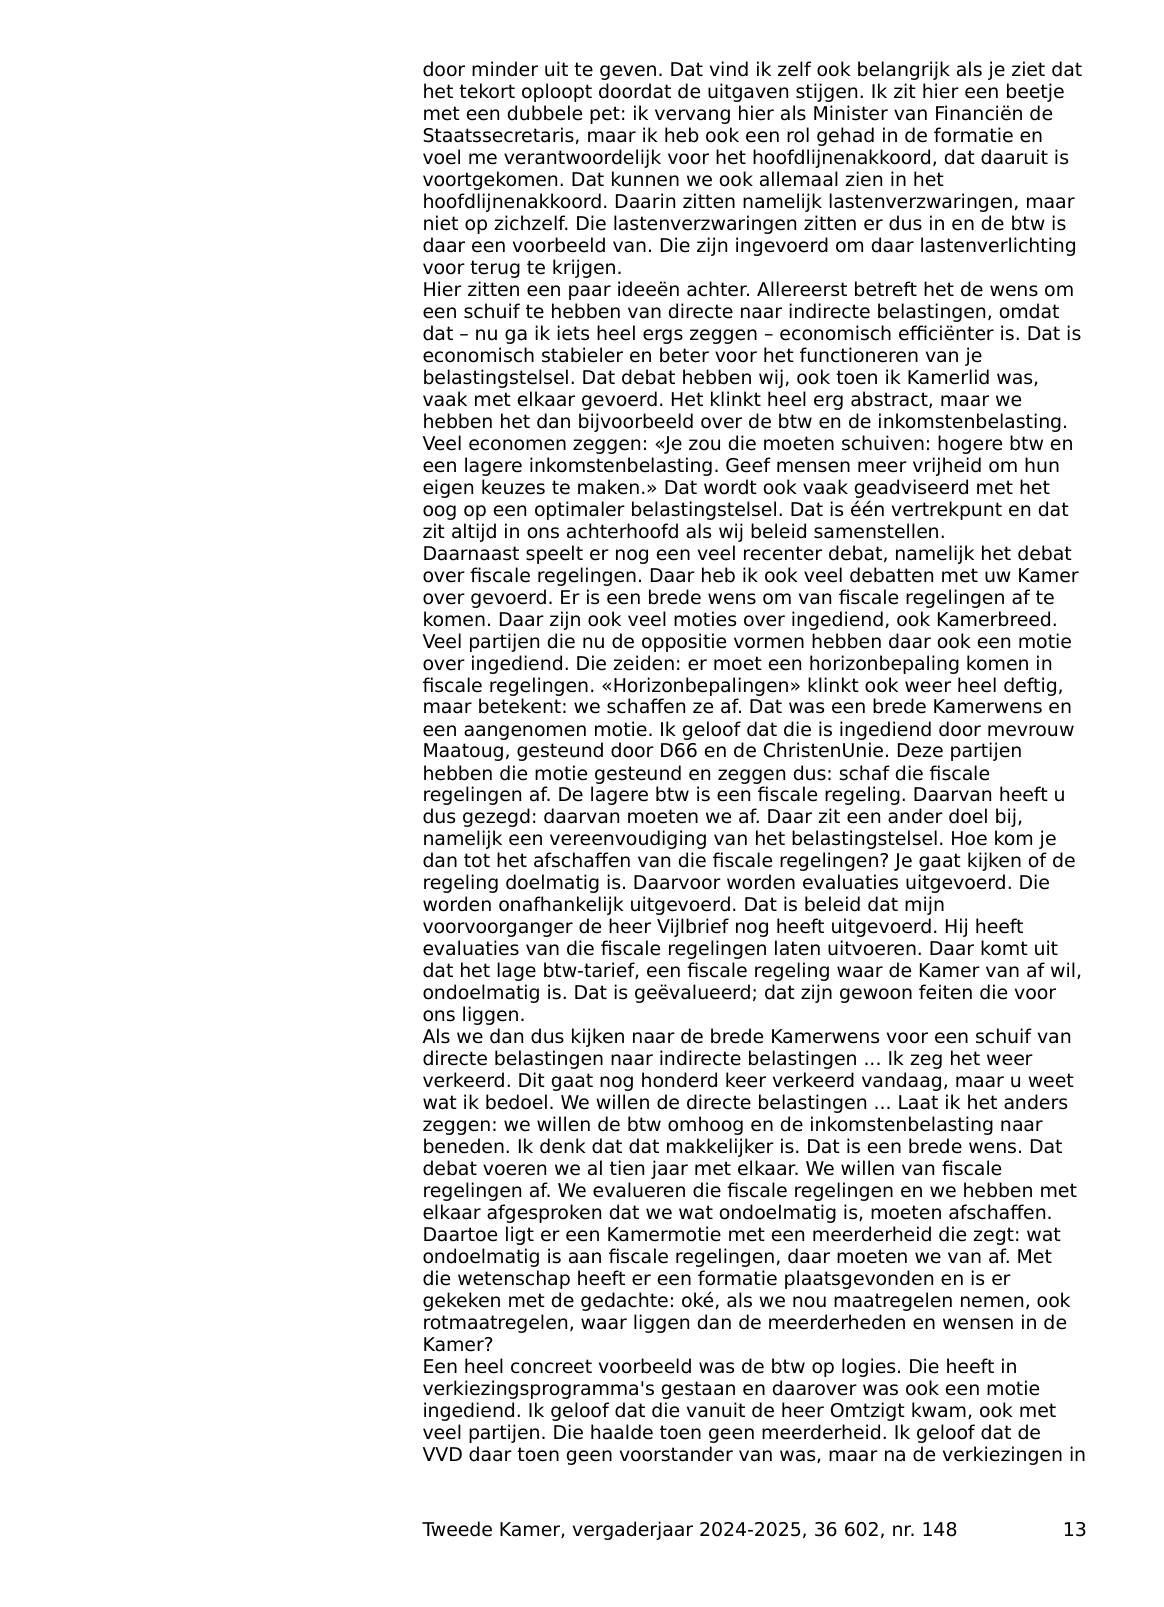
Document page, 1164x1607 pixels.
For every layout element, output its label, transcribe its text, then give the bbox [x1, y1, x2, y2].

text Daarnaast speelt er nog een veel recenter debat, namelijk het debat over fiscale regelingen. Daar heb ik ook veel debatten met uw Kamer over gevoerd. Er is een brede wens om van fiscale regelingen af te komen. Daar zijn ook veel moties over ingediend, ook Kamerbreed. Veel partijen die nu de oppositie vormen hebben daar ook een motie over ingediend. Die zeiden: er moet een horizonbepaling komen in fiscale regelingen. «Horizonbepalingen» klinkt ook weer heel deftig, maar betekent: we schaffen ze af. Dat was een brede Kamerwens en een aangenomen motie. Ik geloof dat die is ingediend door mevrouw Maatoug, gesteund door D66 en de ChristenUnie. Deze partijen hebben die motie gesteund en zeggen dus: schaf die fiscale regelingen af. De lagere btw is een fiscale regeling. Daarvan heeft u dus gezegd: daarvan moeten we af. Daar zit een ander doel bij, namelijk een vereenvoudiging van het belastingstelsel. Hoe kom je dan tot het afschaffen van die fiscale regelingen? Je gaat kijken of de regeling doelmatig is. Daarvoor worden evaluaties uitgevoerd. Die worden onafhankelijk uitgevoerd. Dat is beleid dat mijn voorvoorganger de heer Vijlbrief nog heeft uitgevoerd. Hij heeft evaluaties van die fiscale regelingen laten uitvoeren. Daar komt uit dat het lage btw-tarief, een fiscale regeling waar de Kamer van af wil, ondoelmatig is. Dat is geëvalueerd; dat zijn gewoon feiten die voor ons liggen. [422, 543, 1087, 1026]
text door minder uit te geven. Dat vind ik zelf ook belangrijk als je ziet dat het tekort oploopt doordat de uitgaven stijgen. Ik zit hier een beetje met een dubbele pet: ik vervang hier als Minister van Financiën de Staatssecretaris, maar ik heb ook een rol gehad in de formatie en voel me verantwoordelijk voor het hoofdlijnenakkoord, dat daaruit is voortgekomen. Dat kunnen we ook allemaal zien in het hoofdlijnenakkoord. Daarin zitten namelijk lastenverzwaringen, maar niet op zichzelf. Die lastenverzwaringen zitten er dus in en de btw is daar een voorbeeld van. Die zijn ingevoerd om daar lastenverlichting voor terug te krijgen. [422, 59, 1087, 279]
text Een heel concreet voorbeeld was de btw op logies. Die heeft in verkiezingsprogramma's gestaan en daarover was ook een motie ingediend. Ik geloof dat die vanuit de heer Omtzigt kwam, ook met veel partijen. Die haalde toen geen meerderheid. Ik geloof dat de VVD daar toen geen voorstander van was, maar na de verkiezingen in [422, 1356, 1087, 1466]
text Hier zitten een paar ideeën achter. Allereerst betreft het de wens om een schuif te hebben van directe naar indirecte belastingen, omdat dat – nu ga ik iets heel ergs zeggen – economisch efficiënter is. Dat is economisch stabieler en beter voor het functioneren van je belastingstelsel. Dat debat hebben wij, ook toen ik Kamerlid was, vaak met elkaar gevoerd. Het klinkt heel erg abstract, maar we hebben het dan bijvoorbeeld over de btw en de inkomstenbelasting. Veel economen zeggen: «Je zou die moeten schuiven: hogere btw en een lagere inkomstenbelasting. Geef mensen meer vrijheid om hun eigen keuzes te maken.» Dat wordt ook vaak geadviseerd met het oog op een optimaler belastingstelsel. Dat is één vertrekpunt en dat zit altijd in ons achterhoofd als wij beleid samenstellen. [422, 279, 1087, 543]
text Als we dan dus kijken naar de brede Kamerwens voor een schuif van directe belastingen naar indirecte belastingen ... Ik zeg het weer verkeerd. Dit gaat nog honderd keer verkeerd vandaag, maar u weet wat ik bedoel. We willen de directe belastingen ... Laat ik het anders zeggen: we willen de btw omhoog en de inkomstenbelasting naar beneden. Ik denk dat dat makkelijker is. Dat is een brede wens. Dat debat voeren we al tien jaar met elkaar. We willen van fiscale regelingen af. We evalueren die fiscale regelingen en we hebben met elkaar afgesproken dat we wat ondoelmatig is, moeten afschaffen. Daartoe ligt er een Kamermotie met een meerderheid die zegt: wat ondoelmatig is aan fiscale regelingen, daar moeten we van af. Met die wetenschap heeft er een formatie plaatsgevonden en is er gekeken met de gedachte: oké, als we nou maatregelen nemen, ook rotmaatregelen, waar liggen dan de meerderheden en wensen in de Kamer? [422, 1026, 1087, 1356]
